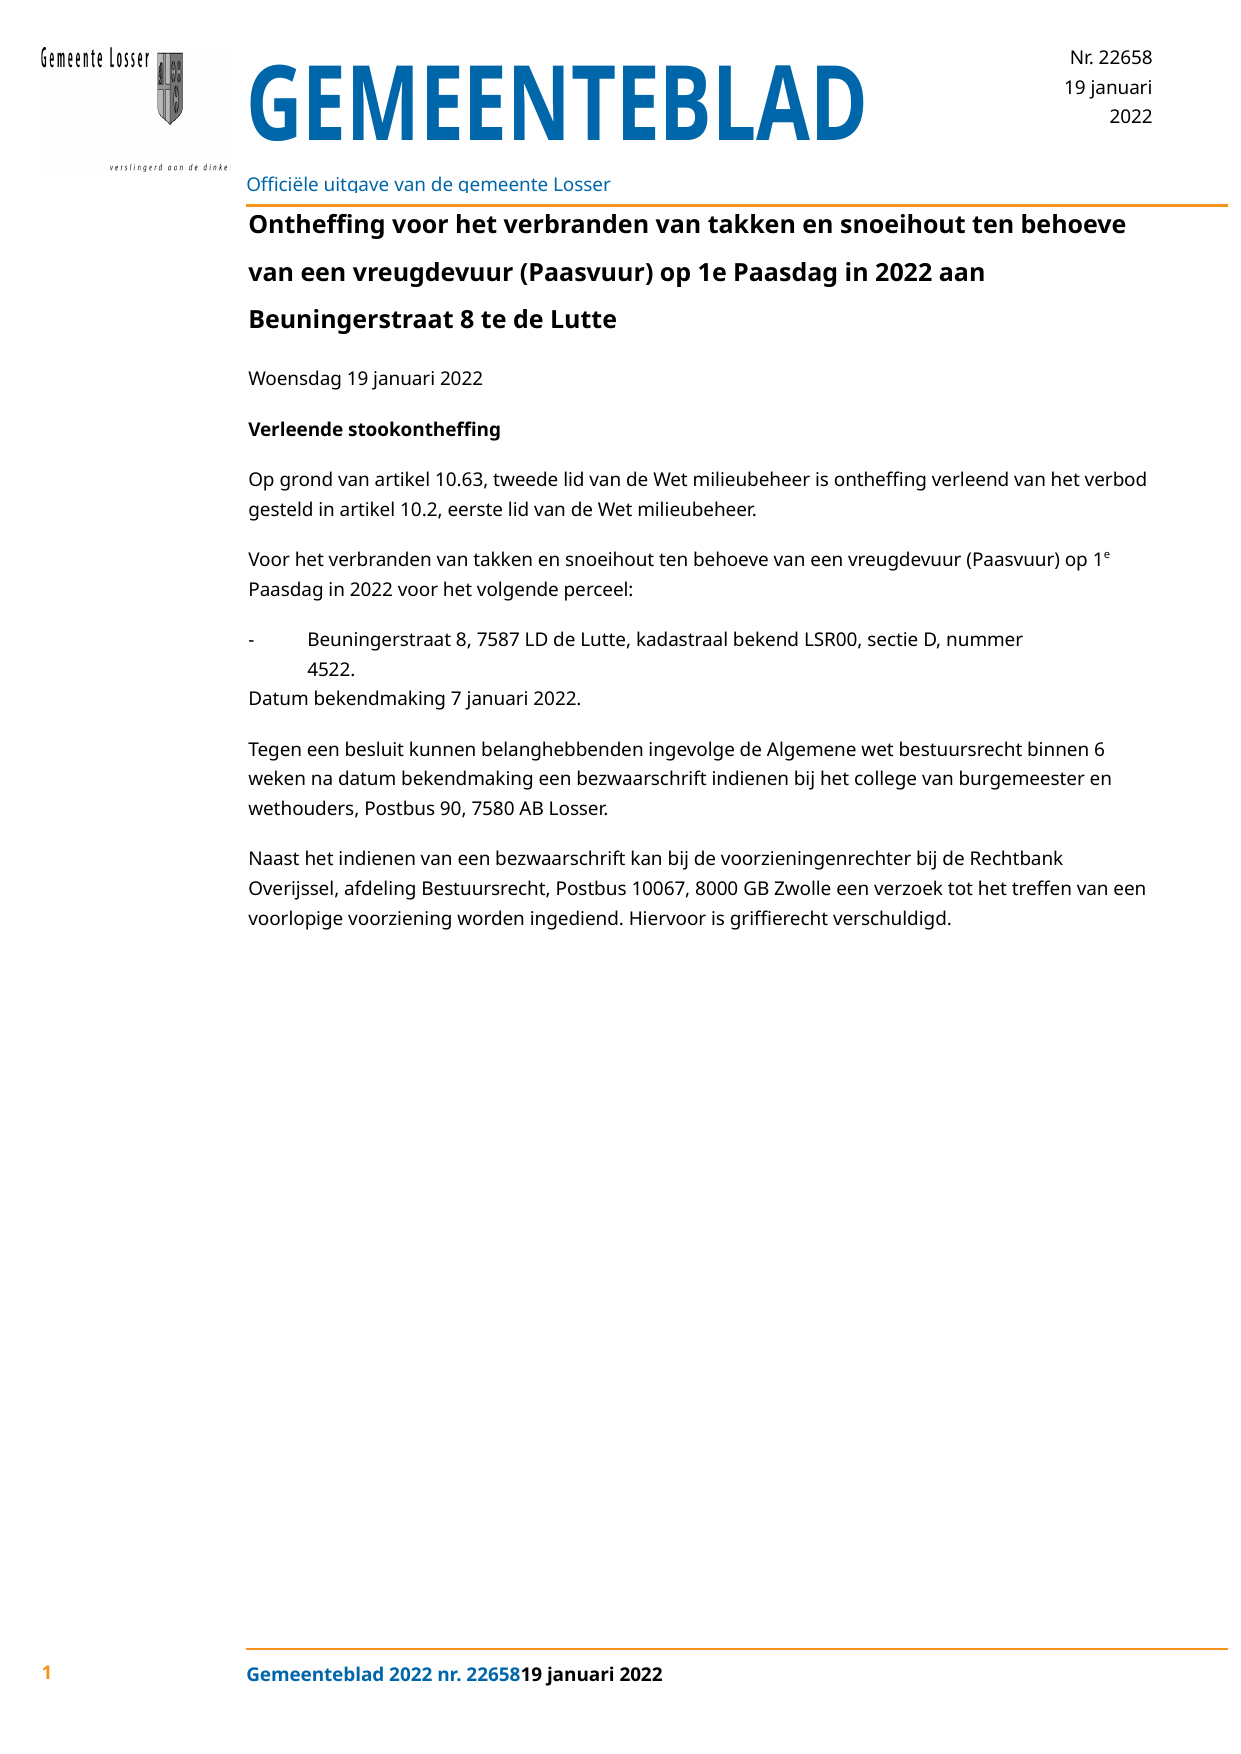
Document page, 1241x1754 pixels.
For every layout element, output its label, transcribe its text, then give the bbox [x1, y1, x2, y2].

text Op grond van artikel 10.63, tweede lid van de Wet milieubeheer is ontheffing verleend van het verbod gesteld in artikel 10.2, eerste lid van de Wet milieubeheer. [248, 466, 1152, 522]
picture [41, 47, 231, 172]
list 4522. [248, 656, 1152, 682]
text Voor het verbranden van takken en snoeihout ten behoeve van een vreugdevuur (Paasvuur) op 1e Paasdag in 2022 voor het volgende perceel: [248, 546, 1152, 602]
text Datum bekendmaking 7 januari 2022. [248, 686, 1152, 711]
text Naast het indienen van een bezwaarschrift kan bij de voorzieningenrechter bij de Rechtbank Overijssel, afdeling Bestuursrecht, Postbus 10067, 8000 GB Zwolle een verzoek tot het treffen van een voorlopige voorziening worden ingediend. Hiervoor is griffierecht verschuldigd. [248, 846, 1152, 930]
text Tegen een besluit kunnen belanghebbenden ingevolge de Algemene wet bestuursrecht binnen 6 weken na datum bekendmaking een bezwaarschrift indienen bij het college van burgemeester en wethouders, Postbus 90, 7580 AB Losser. [248, 736, 1152, 821]
text Ontheffing voor het verbranden van takken en snoeihout ten behoeve van een vreugdevuur (Paasvuur) op 1e Paasdag in 2022 aan Beuningerstraat 8 te de Lutte [248, 207, 1152, 336]
text Woensdag 19 januari 2022 [248, 366, 1152, 391]
text Verleende stookontheffing [248, 416, 1152, 442]
list Beuningerstraat 8, 7587 LD de Lutte, kadastraal bekend LSR00, sectie D, nummer [248, 626, 1152, 652]
